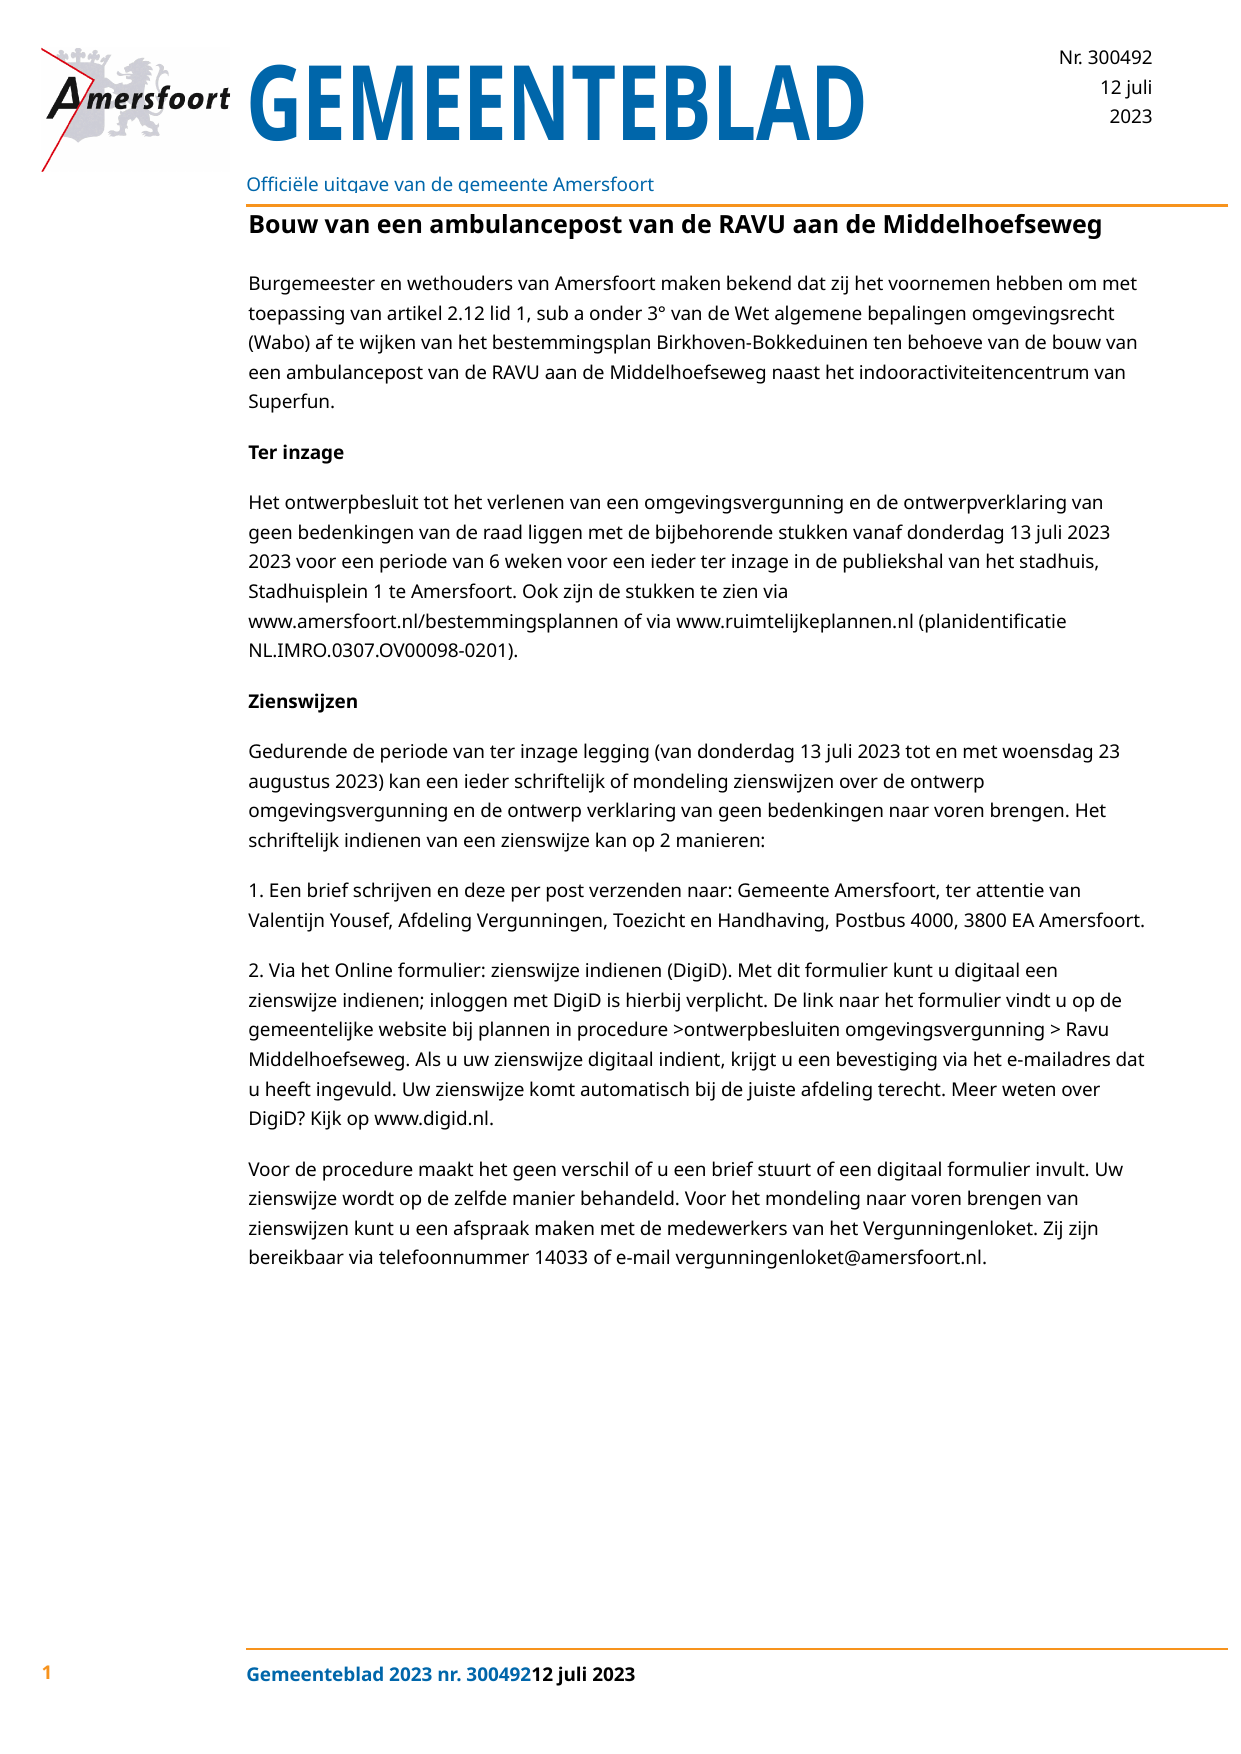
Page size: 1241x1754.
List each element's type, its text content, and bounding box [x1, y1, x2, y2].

text Het ontwerpbesluit tot het verlenen van een omgevingsvergunning en de ontwerpverklaring van geen bedenkingen van de raad liggen met de bijbehorende stukken vanaf donderdag 13 juli 2023 2023 voor een periode van 6 weken voor een ieder ter inzage in de publiekshal van het stadhuis, Stadhuisplein 1 te Amersfoort. Ook zijn de stukken te zien via www.amersfoort.nl/bestemmingsplannen of via www.ruimtelijkeplannen.nl (planidentificatie NL.IMRO.0307.OV00098-0201). [248, 489, 1152, 663]
text Gedurende de periode van ter inzage legging (van donderdag 13 juli 2023 tot en met woensdag 23 augustus 2023) kan een ieder schriftelijk of mondeling zienswijzen over de ontwerp omgevingsvergunning en de ontwerp verklaring van geen bedenkingen naar voren brengen. Het schriftelijk indienen van een zienswijze kan op 2 manieren: [248, 738, 1152, 853]
text Voor de procedure maakt het geen verschil of u een brief stuurt of een digitaal formulier invult. Uw zienswijze wordt op de zelfde manier behandeld. Voor het mondeling naar voren brengen van zienswijzen kunt u een afspraak maken met de medewerkers van het Vergunningenloket. Zij zijn bereikbaar via telefoonnummer 14033 of e-mail vergunningenloket@amersfoort.nl. [248, 1156, 1152, 1270]
picture [41, 47, 231, 172]
text 2. Via het Online formulier: zienswijze indienen (DigiD). Met dit formulier kunt u digitaal een zienswijze indienen; inloggen met DigiD is hierbij verplicht. De link naar het formulier vindt u op de gemeentelijke website bij plannen in procedure >ontwerpbesluiten omgevingsvergunning > Ravu Middelhoefseweg. Als u uw zienswijze digitaal indient, krijgt u een bevestiging via het e-mailadres dat u heeft ingevuld. Uw zienswijze komt automatisch bij de juiste afdeling terecht. Meer weten over DigiD? Kijk op www.digid.nl. [248, 957, 1152, 1131]
text Burgemeester en wethouders van Amersfoort maken bekend dat zij het voornemen hebben om met toepassing van artikel 2.12 lid 1, sub a onder 3° van de Wet algemene bepalingen omgevingsrecht (Wabo) af te wijken van het bestemmingsplan Birkhoven-Bokkeduinen ten behoeve van de bouw van een ambulancepost van de RAVU aan de Middelhoefseweg naast het indooractiviteitencentrum van Superfun. [248, 270, 1152, 414]
text Bouw van een ambulancepost van de RAVU aan de Middelhoefseweg [248, 207, 1152, 241]
text Ter inzage [248, 439, 1152, 465]
text 1. Een brief schrijven en deze per post verzenden naar: Gemeente Amersfoort, ter attentie van Valentijn Yousef, Afdeling Vergunningen, Toezicht en Handhaving, Postbus 4000, 3800 EA Amersfoort. [248, 877, 1152, 933]
text Zienswijzen [248, 688, 1152, 713]
